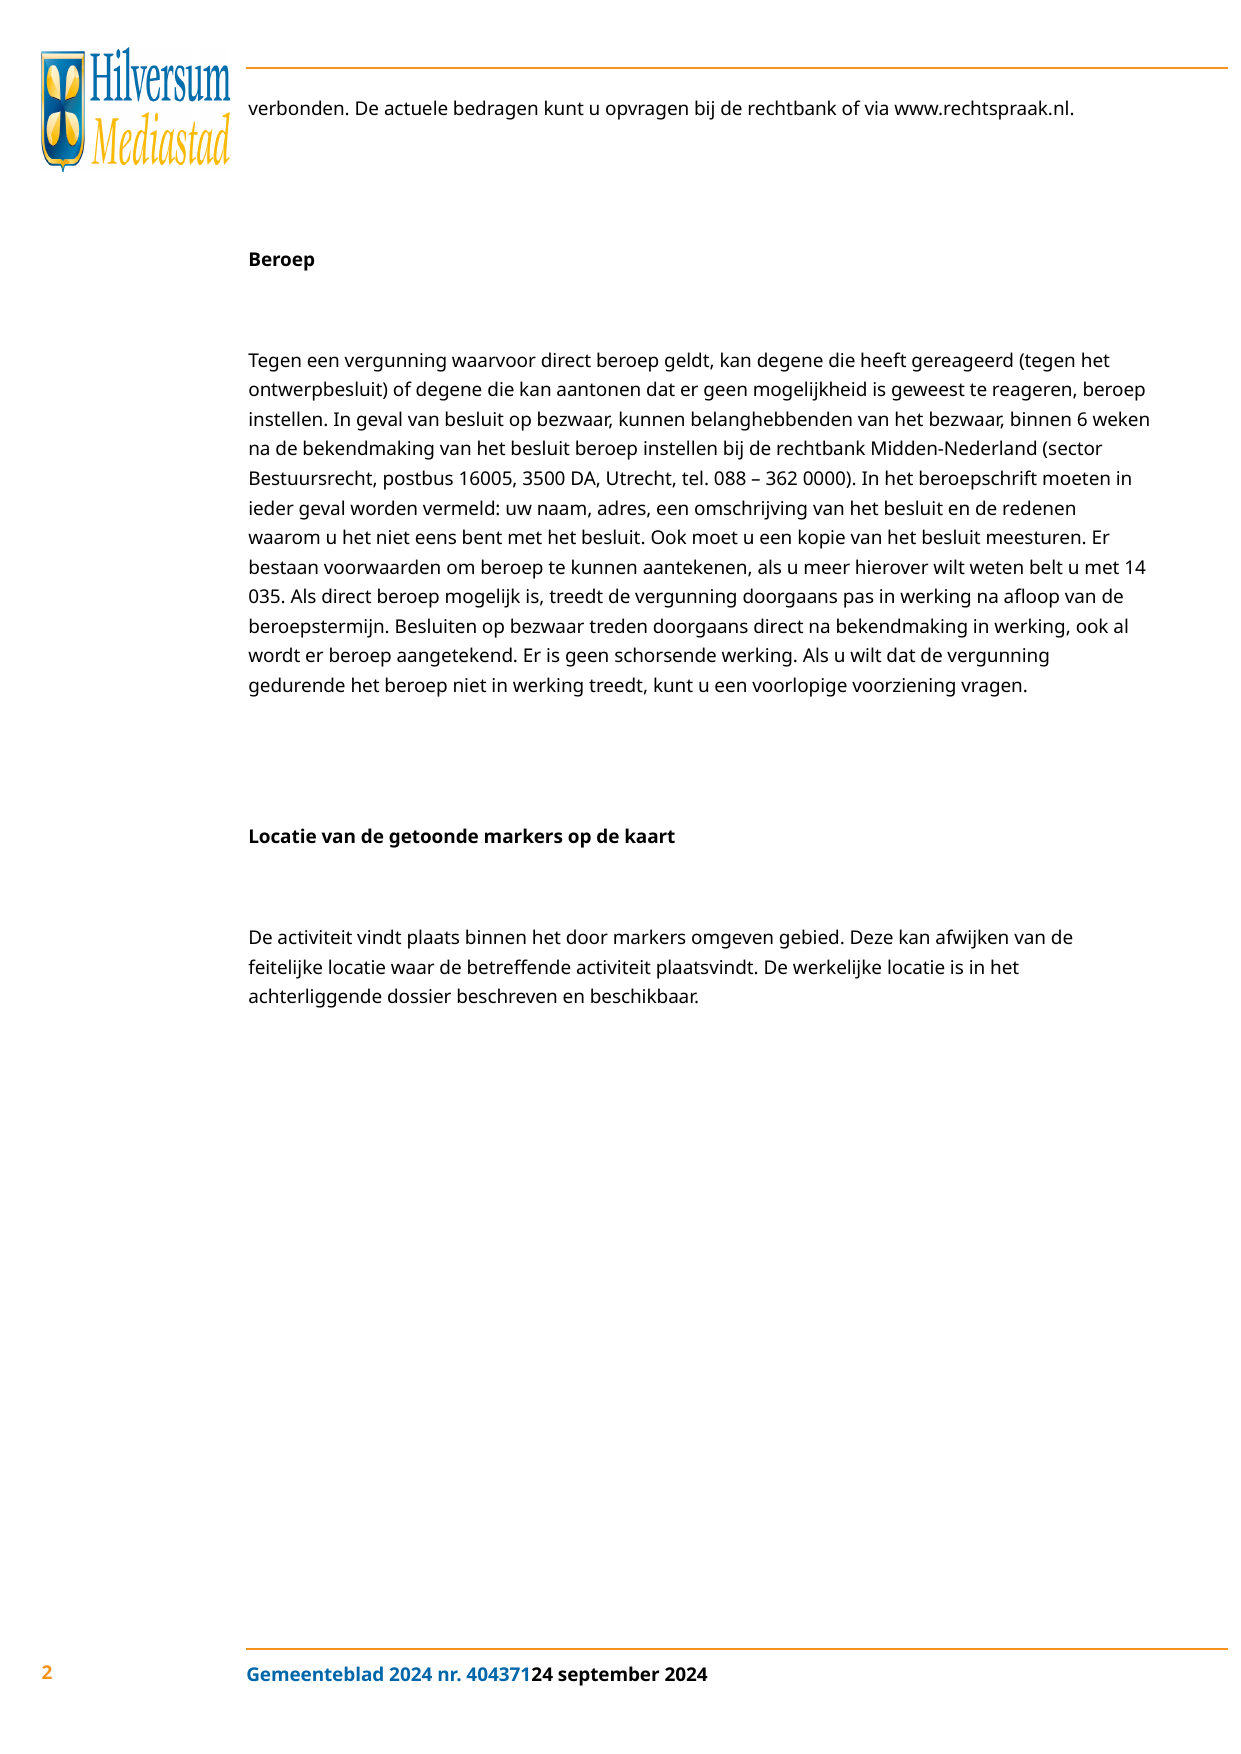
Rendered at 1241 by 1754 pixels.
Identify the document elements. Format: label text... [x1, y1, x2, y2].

picture [41, 47, 231, 172]
text Tegen een vergunning waarvoor direct beroep geldt, kan degene die heeft gereageerd (tegen het ontwerpbesluit) of degene die kan aantonen dat er geen mogelijkheid is geweest te reageren, beroep instellen. In geval van besluit op bezwaar, kunnen belanghebbenden van het bezwaar, binnen 6 weken na de bekendmaking van het besluit beroep instellen bij de rechtbank Midden-Nederland (sector Bestuursrecht, postbus 16005, 3500 DA, Utrecht, tel. 088 – 362 0000). In het beroepschrift moeten in ieder geval worden vermeld: uw naam, adres, een omschrijving van het besluit en de redenen waarom u het niet eens bent met het besluit. Ook moet u een kopie van het besluit meesturen. Er bestaan voorwaarden om beroep te kunnen aantekenen, als u meer hierover wilt weten belt u met 14 035. Als direct beroep mogelijk is, treedt de vergunning doorgaans pas in werking na afloop van de beroepstermijn. Besluiten op bezwaar treden doorgaans direct na bekendmaking in werking, ook al wordt er beroep aangetekend. Er is geen schorsende werking. Als u wilt dat de vergunning gedurende het beroep niet in werking treedt, kunt u een voorlopige voorziening vragen. [248, 347, 1152, 698]
text Locatie van de getoonde markers op de kaart [248, 823, 1152, 849]
text verbonden. De actuele bedragen kunt u opvragen bij de rechtbank of via www.rechtspraak.nl. [248, 95, 1152, 121]
text De activiteit vindt plaats binnen het door markers omgeven gebied. Deze kan afwijken van de feitelijke locatie waar de betreffende activiteit plaatsvindt. De werkelijke locatie is in het achterliggende dossier beschreven en beschikbaar. [248, 924, 1152, 1009]
text Beroep [248, 246, 1152, 272]
